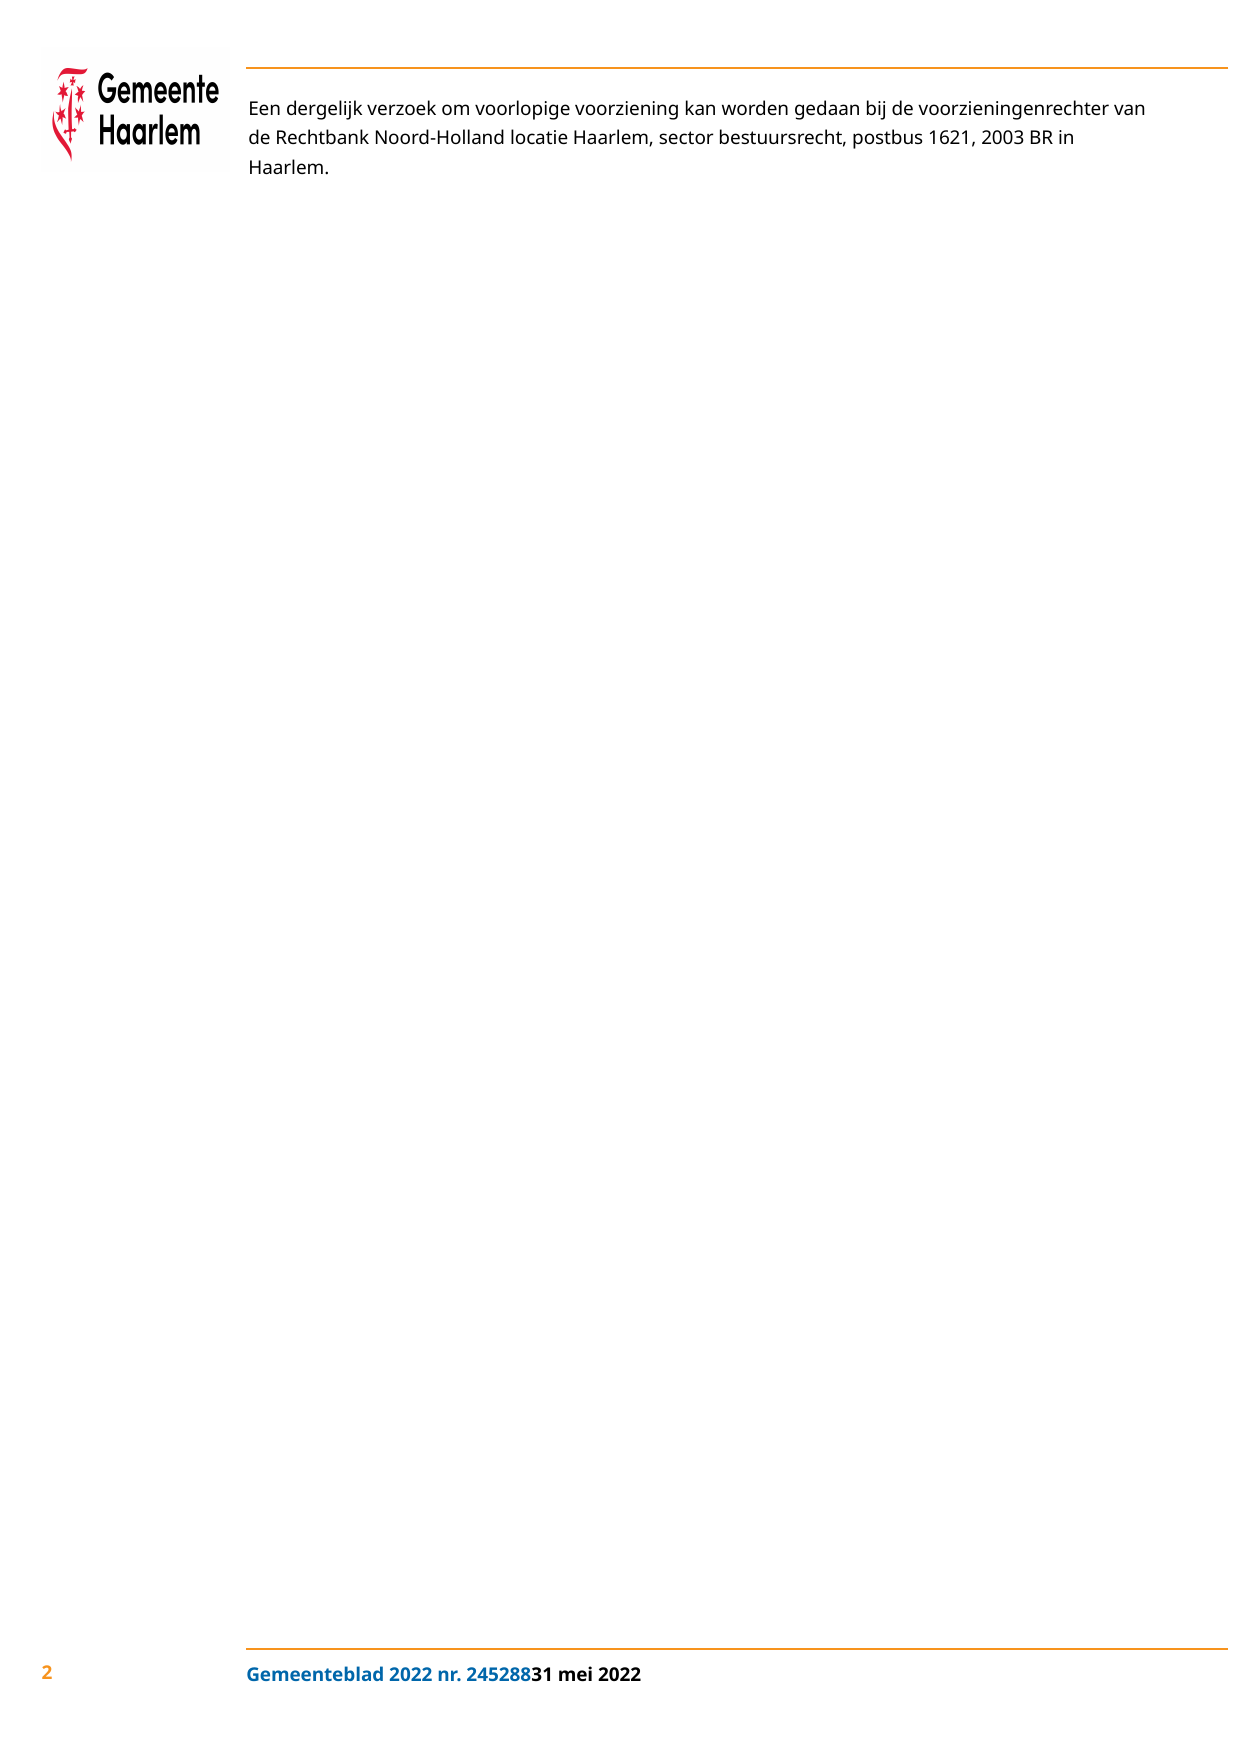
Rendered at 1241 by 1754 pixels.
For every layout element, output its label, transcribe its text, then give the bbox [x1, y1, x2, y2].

text Een dergelijk verzoek om voorlopige voorziening kan worden gedaan bij de voorzieningenrechter van de Rechtbank Noord-Holland locatie Haarlem, sector bestuursrecht, postbus 1621, 2003 BR in Haarlem. [248, 95, 1152, 180]
picture [41, 47, 231, 172]
